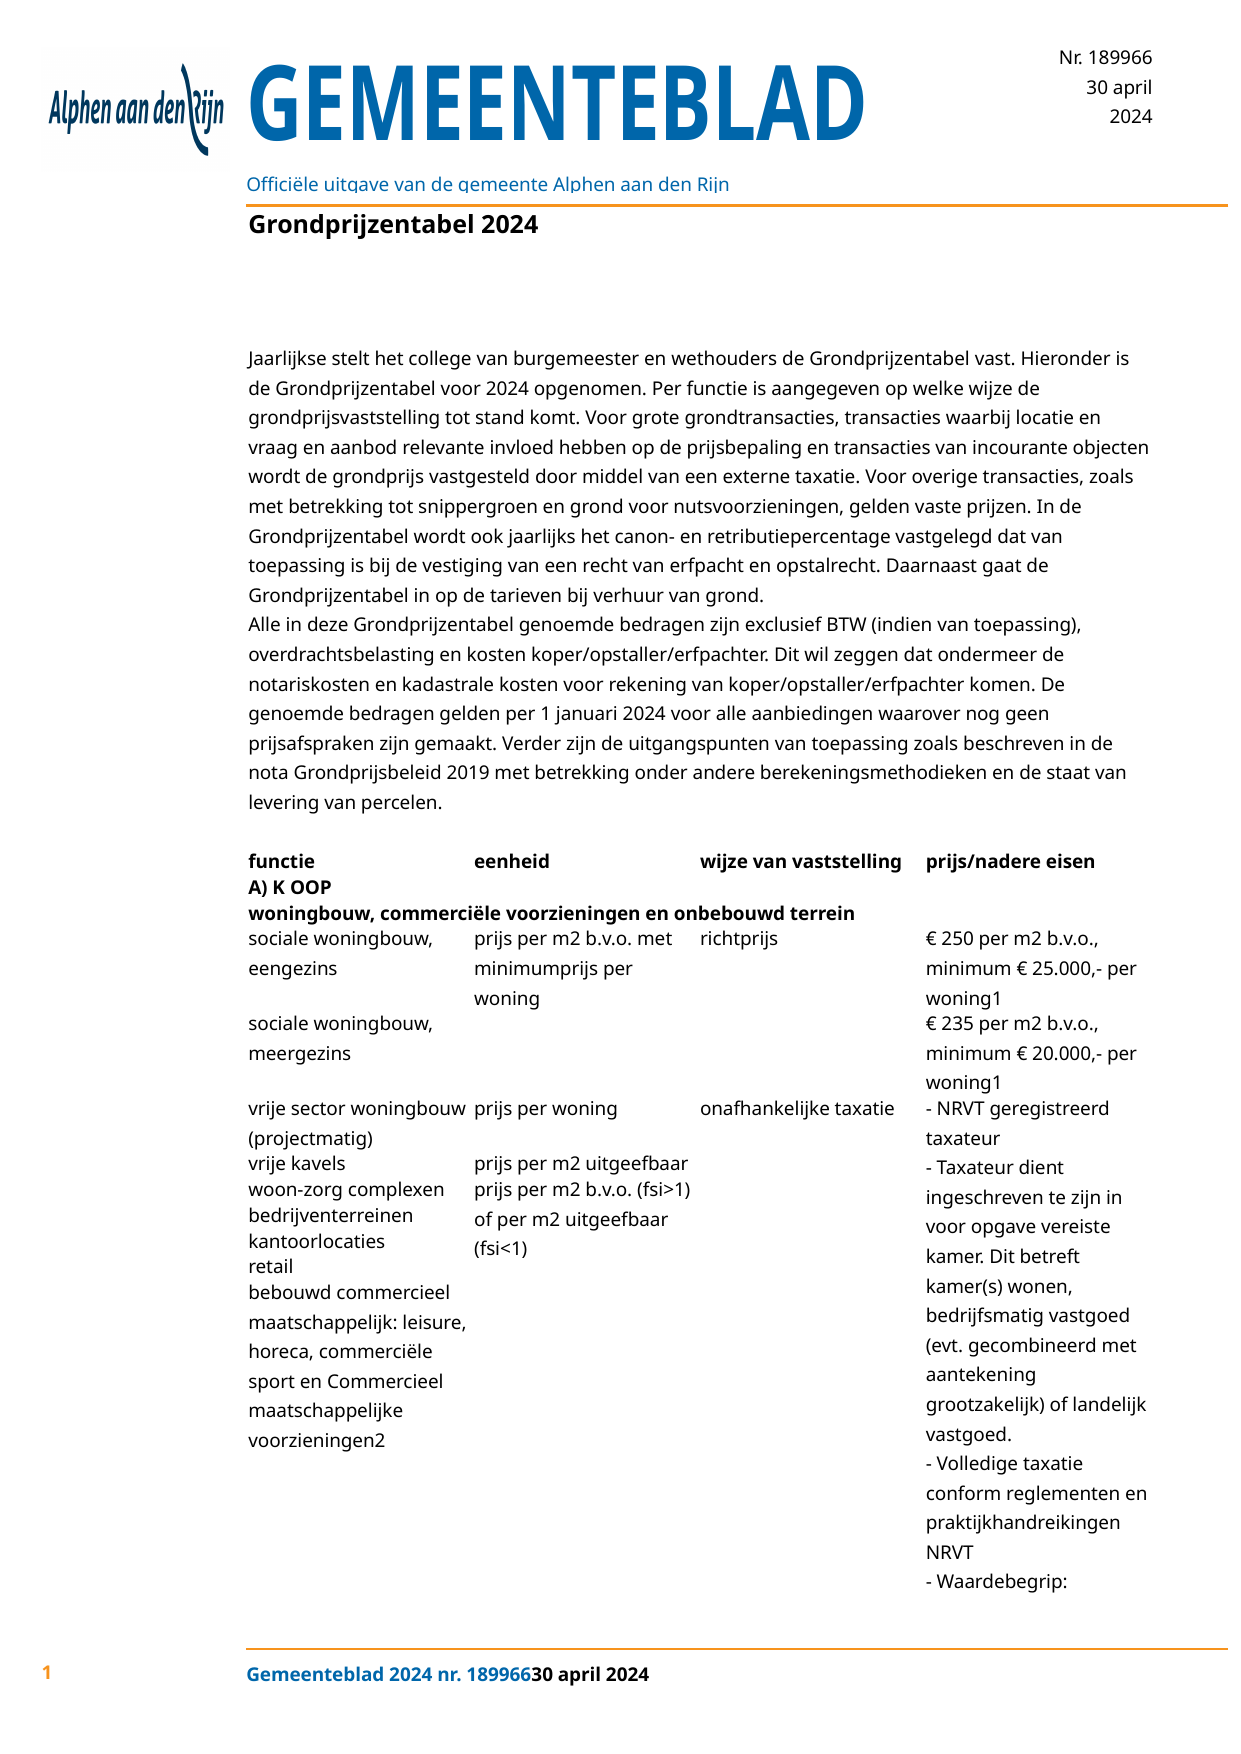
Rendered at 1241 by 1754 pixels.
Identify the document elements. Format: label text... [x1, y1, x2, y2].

table_header prijs/nadere eisen [926, 848, 1152, 874]
table_cell bebouwd commercieel maatschappelijk: leisure, horeca, commerciële sport en Commercieel maatschappelijke voorzieningen2 [248, 1279, 474, 1594]
table_cell prijs per m2 uitgeefbaar [474, 1151, 700, 1176]
table_header wijze van vaststelling [700, 848, 926, 874]
text Alle in deze Grondprijzentabel genoemde bedragen zijn exclusief BTW (indien van toepassing), overdrachtsbelasting en kosten koper/opstaller/erfpachter. Dit wil zeggen dat ondermeer de notariskosten en kadastrale kosten voor rekening van koper/opstaller/erfpachter komen. De genoemde bedragen gelden per 1 januari 2024 voor alle aanbiedingen waarover nog geen prijsafspraken zijn gemaakt. Verder zijn de uitgangspunten van toepassing zoals beschreven in de nota Grondprijsbeleid 2019 met betrekking onder andere berekeningsmethodieken en de staat van levering van percelen. [248, 612, 1152, 815]
table_cell prijs per m2 b.v.o. (fsi>1) of per m2 uitgeefbaar (fsi<1) [474, 1176, 700, 1594]
table_cell sociale woningbouw, eengezins [248, 926, 474, 1010]
table_cell woon-zorg complexen [248, 1176, 474, 1202]
table_cell kantoorlocaties [248, 1228, 474, 1253]
text Grondprijzentabel 2024 [248, 207, 1152, 241]
table_cell vrije sector woningbouw (projectmatig) [248, 1095, 474, 1151]
picture [41, 47, 231, 172]
table_cell vrije kavels [248, 1151, 474, 1176]
table_cell sociale woningbouw, meergezins [248, 1010, 474, 1095]
table_cell € 250 per m2 b.v.o., minimum € 25.000,- per woning1 [926, 926, 1152, 1010]
table_cell prijs per woning [474, 1095, 700, 1151]
text Jaarlijkse stelt het college van burgemeester en wethouders de Grondprijzentabel vast. Hieronder is de Grondprijzentabel voor 2024 opgenomen. Per functie is aangegeven op welke wijze de grondprijsvaststelling tot stand komt. Voor grote grondtransacties, transacties waarbij locatie en vraag en aanbod relevante invloed hebben op de prijsbepaling en transacties van incourante objecten wordt de grondprijs vastgesteld door middel van een externe taxatie. Voor overige transacties, zoals met betrekking tot snippergroen en grond voor nutsvoorzieningen, gelden vaste prijzen. In de Grondprijzentabel wordt ook jaarlijks het canon- en retributiepercentage vastgelegd dat van toepassing is bij de vestiging van een recht van erfpacht en opstalrecht. Daarnaast gaat de Grondprijzentabel in op de tarieven bij verhuur van grond. [248, 345, 1152, 608]
table_cell € 235 per m2 b.v.o., minimum € 20.000,- per woning1 [926, 1010, 1152, 1095]
table_cell richtprijs [700, 926, 926, 1095]
table_cell bedrijventerreinen [248, 1202, 474, 1228]
table_cell woningbouw, commerciële voorzieningen en onbebouwd terrein [248, 900, 1152, 926]
table_cell prijs per m2 b.v.o. met minimumprijs per woning [474, 926, 700, 1095]
table_cell A) K OOP [248, 874, 1152, 900]
table_cell retail [248, 1254, 474, 1279]
table_cell - NRVT geregistreerd taxateur - Taxateur dient ingeschreven te zijn in voor opgave vereiste kamer. Dit betreft kamer(s) wonen, bedrijfsmatig vastgoed (evt. gecombineerd met aantekening grootzakelijk) of landelijk vastgoed. - Volledige taxatie conform reglementen en praktijkhandreikingen NRVT - Waardebegrip: [926, 1095, 1152, 1594]
table_cell onafhankelijke taxatie [700, 1095, 926, 1594]
table_header eenheid [474, 848, 700, 874]
table_header functie [248, 848, 474, 874]
